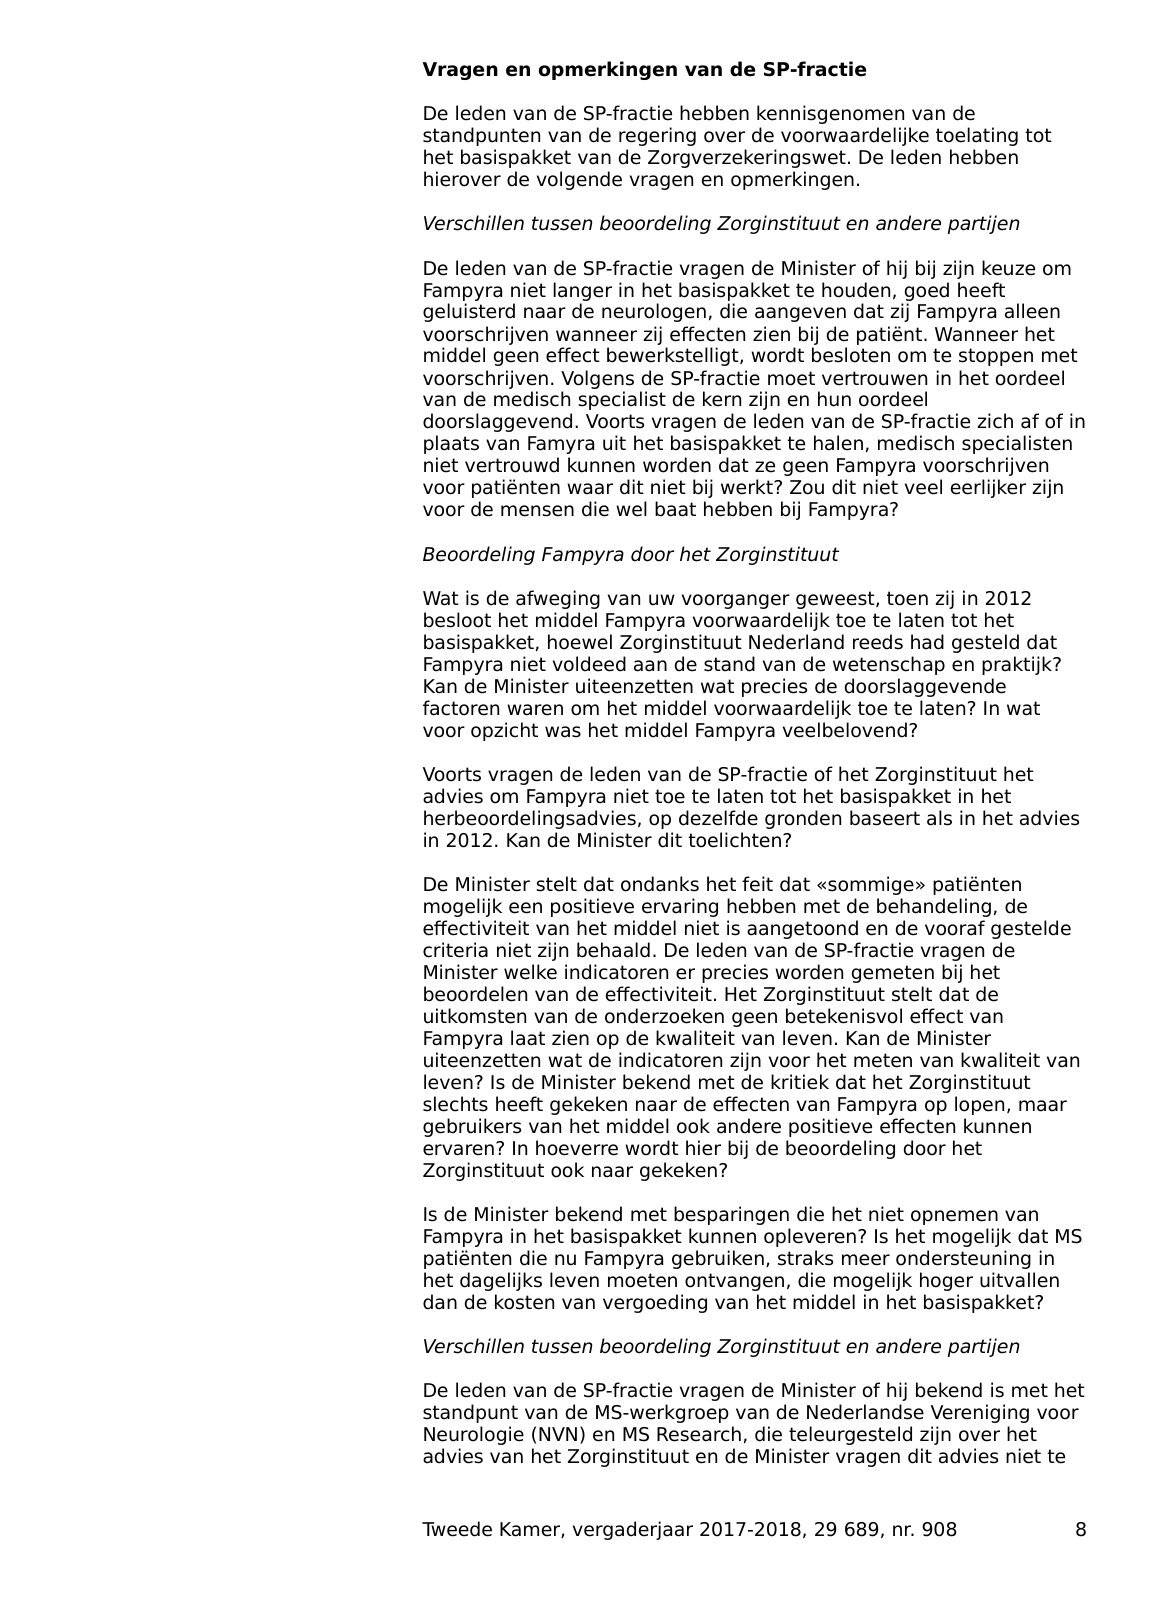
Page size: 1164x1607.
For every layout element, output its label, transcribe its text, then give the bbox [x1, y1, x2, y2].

text Is de Minister bekend met besparingen die het niet opnemen van Fampyra in het basispakket kunnen opleveren? Is het mogelijk dat MS patiënten die nu Fampyra gebruiken, straks meer ondersteuning in het dagelijks leven moeten ontvangen, die mogelijk hoger uitvallen dan de kosten van vergoeding van het middel in het basispakket? [422, 1204, 1087, 1313]
subtitle Vragen en opmerkingen van de SP-fractie [422, 59, 1087, 81]
text De leden van de SP-fractie vragen de Minister of hij bekend is met het standpunt van de MS-werkgroep van de Nederlandse Vereniging voor Neurologie (NVN) en MS Research, die teleurgesteld zijn over het advies van het Zorginstituut en de Minister vragen dit advies niet te [422, 1380, 1087, 1468]
subtitle Verschillen tussen beoordeling Zorginstituut en andere partijen [422, 1336, 1087, 1358]
text De Minister stelt dat ondanks het feit dat «sommige» patiënten mogelijk een positieve ervaring hebben met de behandeling, de effectiviteit van het middel niet is aangetoond en de vooraf gestelde criteria niet zijn behaald. De leden van de SP-fractie vragen de Minister welke indicatoren er precies worden gemeten bij het beoordelen van de effectiviteit. Het Zorginstituut stelt dat de uitkomsten van de onderzoeken geen betekenisvol effect van Fampyra laat zien op de kwaliteit van leven. Kan de Minister uiteenzetten wat de indicatoren zijn voor het meten van kwaliteit van leven? Is de Minister bekend met de kritiek dat het Zorginstituut slechts heeft gekeken naar de effecten van Fampyra op lopen, maar gebruikers van het middel ook andere positieve effecten kunnen ervaren? In hoeverre wordt hier bij de beoordeling door het Zorginstituut ook naar gekeken? [422, 874, 1087, 1181]
text De leden van de SP-fractie vragen de Minister of hij bij zijn keuze om Fampyra niet langer in het basispakket te houden, goed heeft geluisterd naar de neurologen, die aangeven dat zij Fampyra alleen voorschrijven wanneer zij effecten zien bij de patiënt. Wanneer het middel geen effect bewerkstelligt, wordt besloten om te stoppen met voorschrijven. Volgens de SP-fractie moet vertrouwen in het oordeel van de medisch specialist de kern zijn en hun oordeel doorslaggevend. Voorts vragen de leden van de SP-fractie zich af of in plaats van Famyra uit het basispakket te halen, medisch specialisten niet vertrouwd kunnen worden dat ze geen Fampyra voorschrijven voor patiënten waar dit niet bij werkt? Zou dit niet veel eerlijker zijn voor de mensen die wel baat hebben bij Fampyra? [422, 257, 1087, 521]
text De leden van de SP-fractie hebben kennisgenomen van de standpunten van de regering over de voorwaardelijke toelating tot het basispakket van de Zorgverzekeringswet. De leden hebben hierover de volgende vragen en opmerkingen. [422, 103, 1087, 191]
subtitle Verschillen tussen beoordeling Zorginstituut en andere partijen [422, 213, 1087, 235]
text Wat is de afweging van uw voorganger geweest, toen zij in 2012 besloot het middel Fampyra voorwaardelijk toe te laten tot het basispakket, hoewel Zorginstituut Nederland reeds had gesteld dat Fampyra niet voldeed aan de stand van de wetenschap en praktijk? Kan de Minister uiteenzetten wat precies de doorslaggevende factoren waren om het middel voorwaardelijk toe te laten? In wat voor opzicht was het middel Fampyra veelbelovend? [422, 588, 1087, 741]
text Voorts vragen de leden van de SP-fractie of het Zorginstituut het advies om Fampyra niet toe te laten tot het basispakket in het herbeoordelingsadvies, op dezelfde gronden baseert als in het advies in 2012. Kan de Minister dit toelichten? [422, 764, 1087, 852]
subtitle Beoordeling Fampyra door het Zorginstituut [422, 543, 1087, 565]
